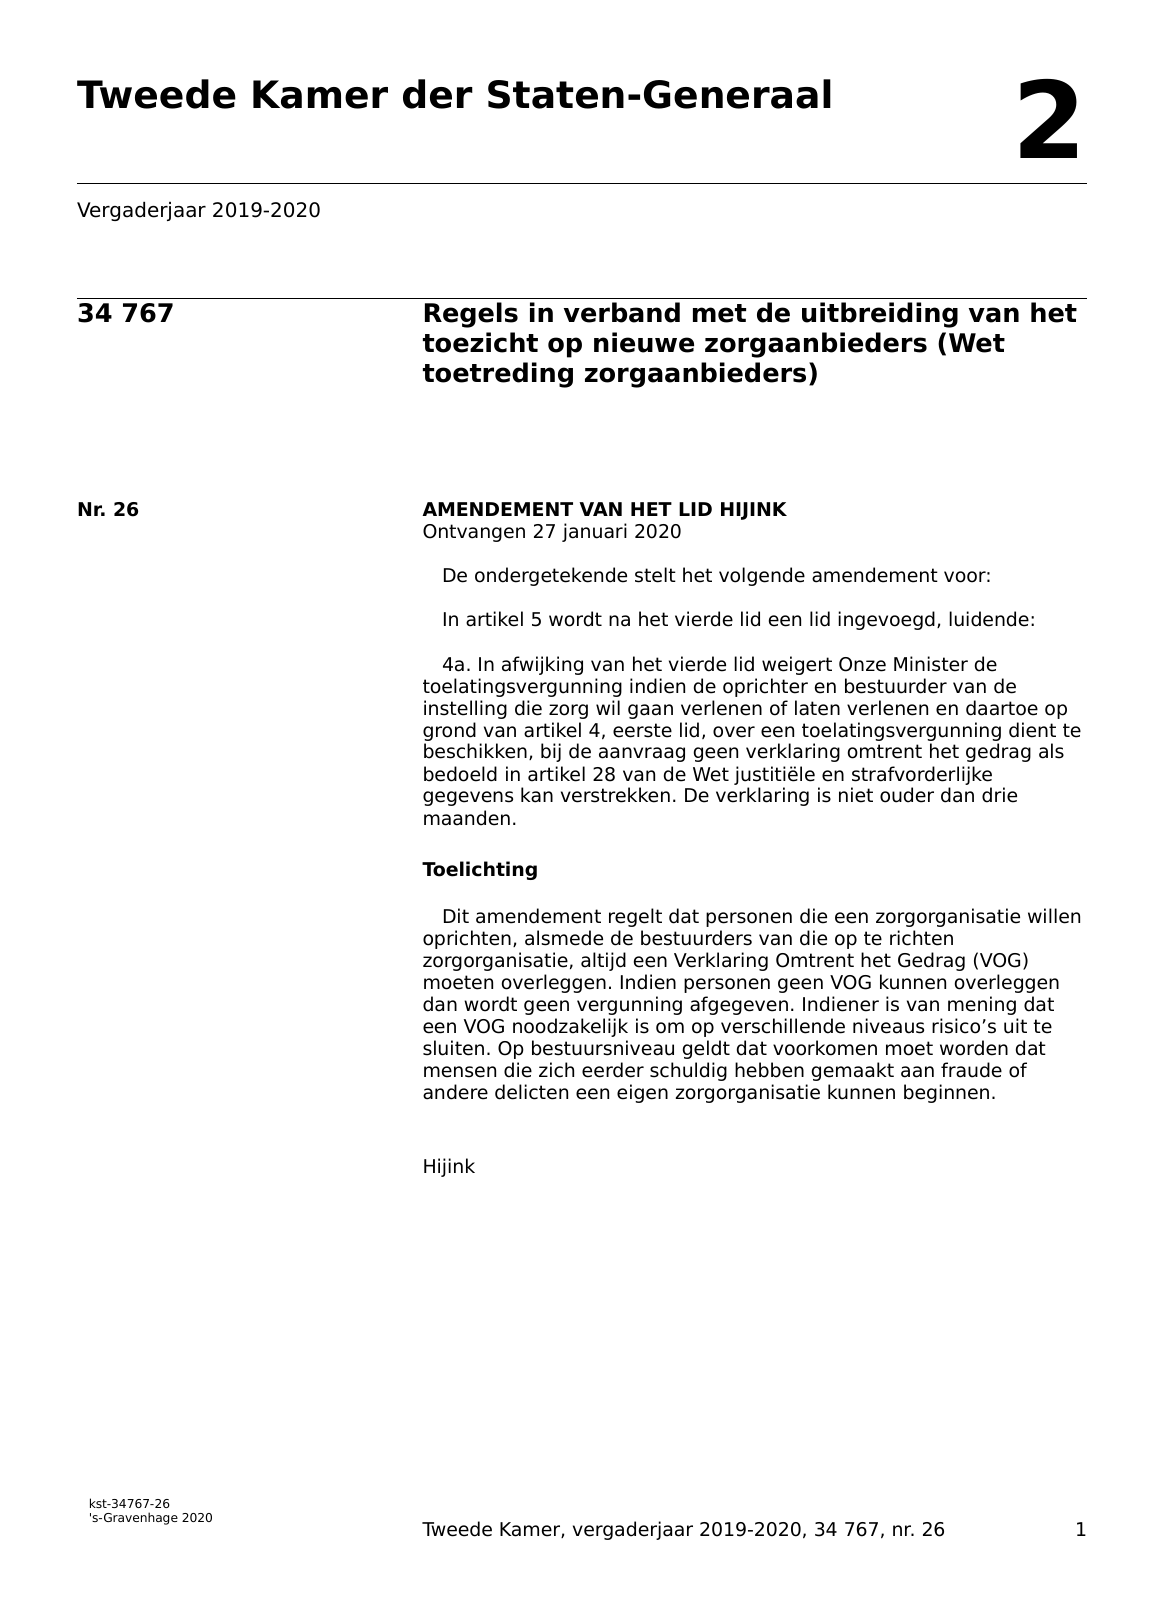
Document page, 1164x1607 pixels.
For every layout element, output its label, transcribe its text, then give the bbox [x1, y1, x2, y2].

table_cell Vergaderjaar 2019-2020 [77, 184, 1087, 298]
subtitle Nr. 26 AMENDEMENT VAN HET LID HIJINK [77, 499, 1087, 521]
table_header 2 [886, 59, 1087, 183]
text De ondergetekende stelt het volgende amendement voor: [422, 565, 1087, 587]
table_header Tweede Kamer der Staten-Generaal [77, 59, 886, 183]
text Dit amendement regelt dat personen die een zorgorganisatie willen oprichten, alsmede de bestuurders van die op te richten zorgorganisatie, altijd een Verklaring Omtrent het Gedrag (VOG) moeten overleggen. Indien personen geen VOG kunnen overleggen dan wordt geen vergunning afgegeven. Indiener is van mening dat een VOG noodzakelijk is om op verschillende niveaus risico’s uit te sluiten. Op bestuursniveau geldt dat voorkomen moet worden dat mensen die zich eerder schuldig hebben gemaakt aan fraude of andere delicten een eigen zorgorganisatie kunnen beginnen. [422, 906, 1087, 1104]
subtitle Toelichting [422, 859, 1087, 881]
text kst-34767-26 [88, 1497, 323, 1511]
text In artikel 5 wordt na het vierde lid een lid ingevoegd, luidende: [422, 609, 1087, 631]
subtitle 34 767 Regels in verband met de uitbreiding van het toezicht op nieuwe zorgaanbieders (Wet toetreding zorgaanbieders) [77, 299, 1087, 388]
text 4a. In afwijking van het vierde lid weigert Onze Minister de toelatingsvergunning indien de oprichter en bestuurder van de instelling die zorg wil gaan verlenen of laten verlenen en daartoe op grond van artikel 4, eerste lid, over een toelatingsvergunning dient te beschikken, bij de aanvraag geen verklaring omtrent het gedrag als bedoeld in artikel 28 van de Wet justitiële en strafvorderlijke gegevens kan verstrekken. De verklaring is niet ouder dan drie maanden. [422, 653, 1087, 829]
text Ontvangen 27 januari 2020 [422, 521, 1087, 543]
text 's-Gravenhage 2020 [88, 1511, 323, 1525]
text Hijink [422, 1134, 1087, 1178]
